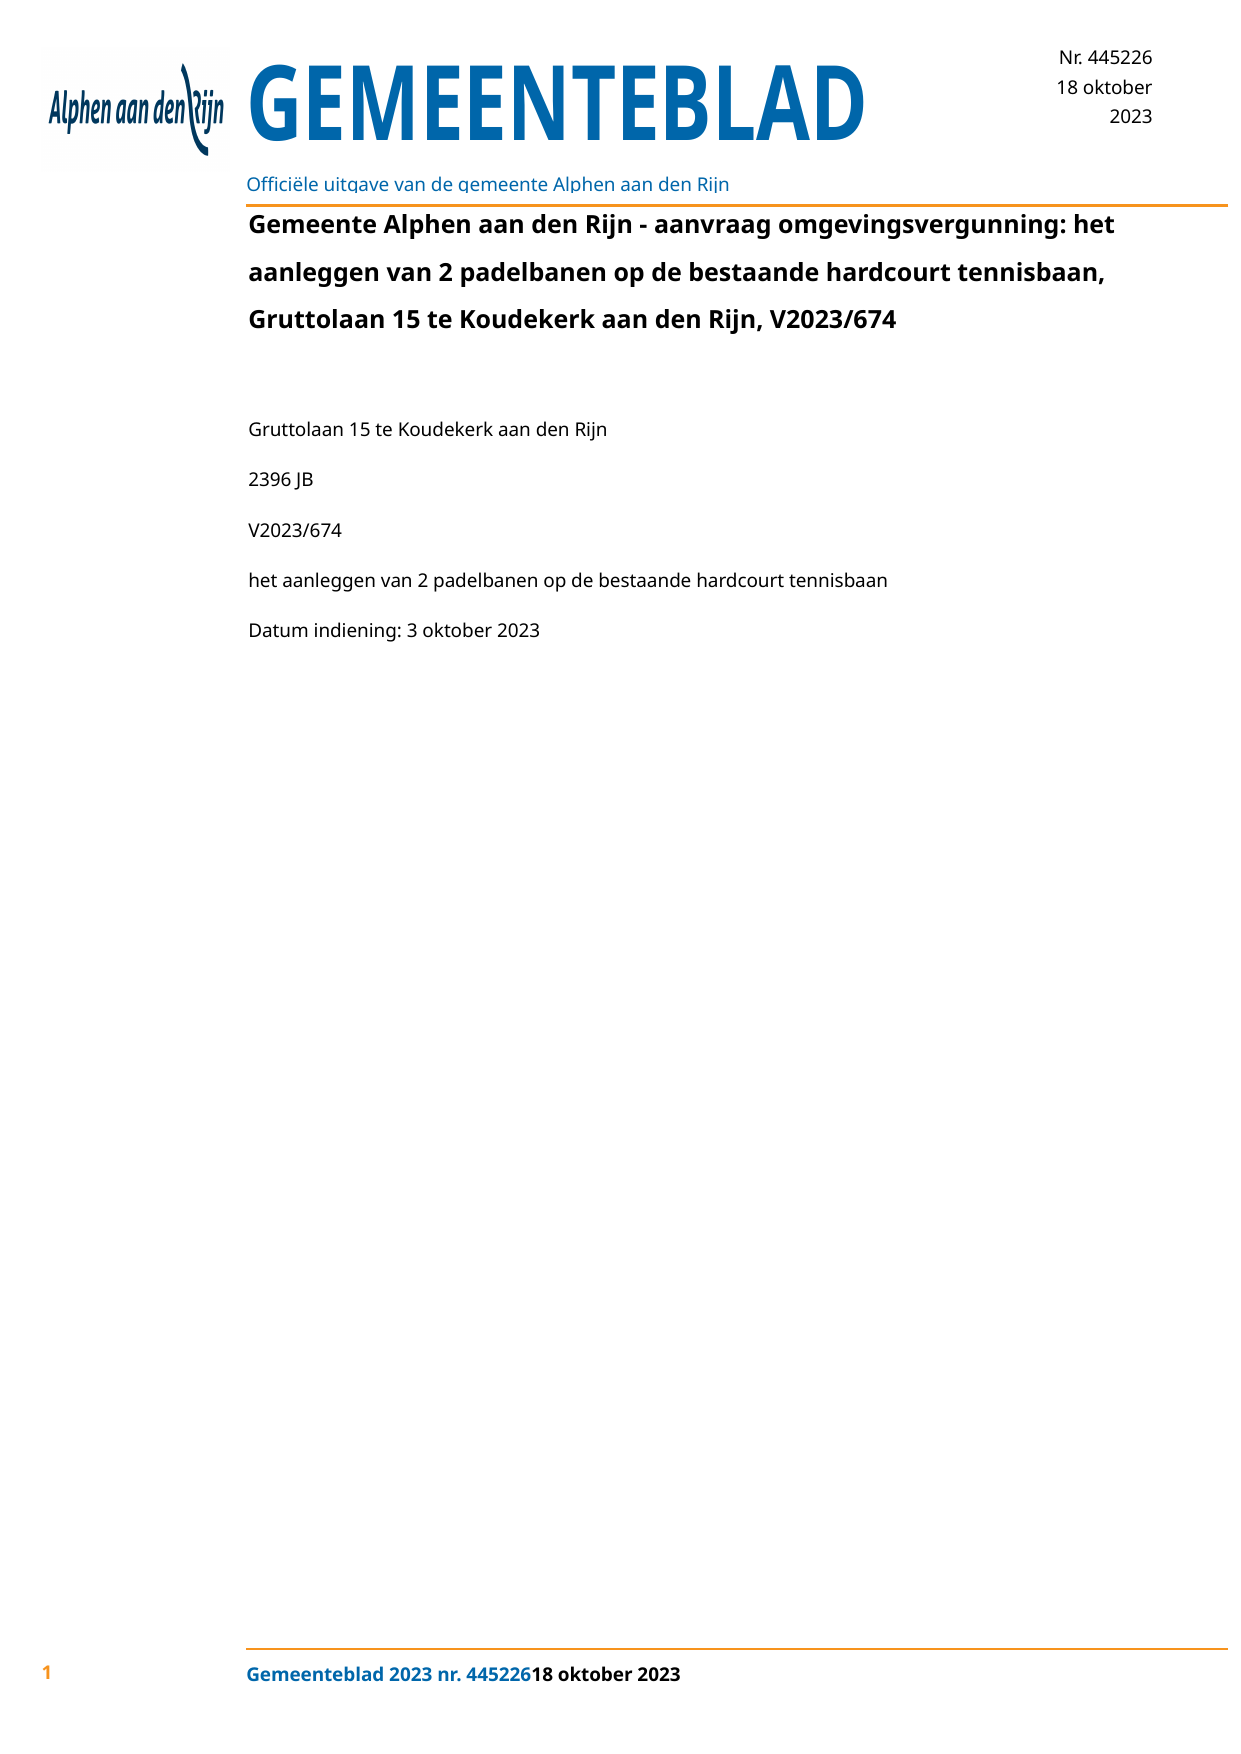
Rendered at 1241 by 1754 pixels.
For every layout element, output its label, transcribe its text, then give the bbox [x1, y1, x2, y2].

text V2023/674 [248, 517, 1152, 542]
text het aanleggen van 2 padelbanen op de bestaande hardcourt tennisbaan [248, 567, 1152, 593]
text Datum indiening: 3 oktober 2023 [248, 618, 1152, 643]
text 2396 JB [248, 466, 1152, 492]
text Gruttolaan 15 te Koudekerk aan den Rijn [248, 416, 1152, 442]
picture [41, 47, 231, 172]
text Gemeente Alphen aan den Rijn - aanvraag omgevingsvergunning: het aanleggen van 2 padelbanen op de bestaande hardcourt tennisbaan, Gruttolaan 15 te Koudekerk aan den Rijn, V2023/674 [248, 207, 1152, 336]
